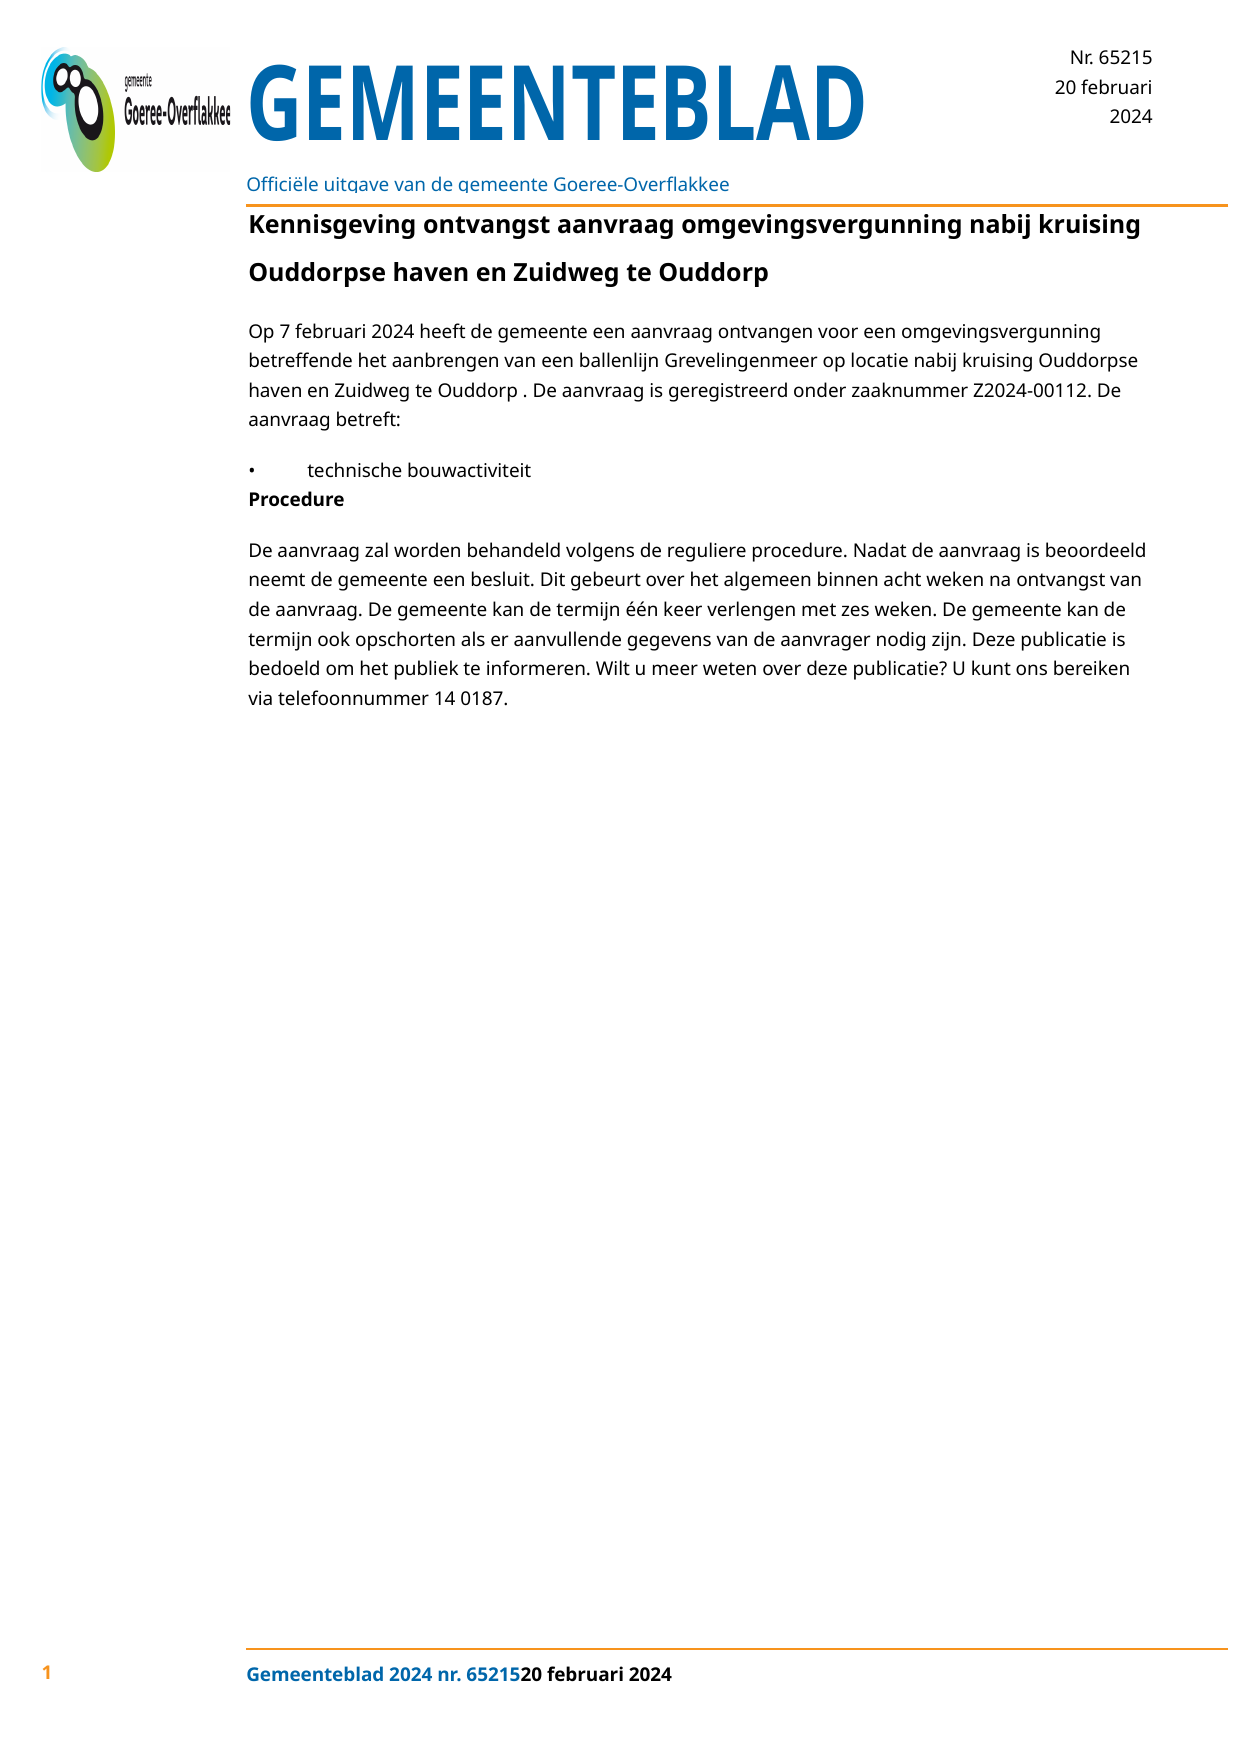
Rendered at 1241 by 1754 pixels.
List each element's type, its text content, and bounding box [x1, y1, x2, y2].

list technische bouwactiviteit [248, 457, 1152, 483]
text De aanvraag zal worden behandeld volgens de reguliere procedure. Nadat de aanvraag is beoordeeld neemt de gemeente een besluit. Dit gebeurt over het algemeen binnen acht weken na ontvangst van de aanvraag. De gemeente kan de termijn één keer verlengen met zes weken. De gemeente kan de termijn ook opschorten als er aanvullende gegevens van de aanvrager nodig zijn. Deze publicatie is bedoeld om het publiek te informeren. Wilt u meer weten over deze publicatie? U kunt ons bereiken via telefoonnummer 14 0187. [248, 537, 1152, 711]
text Op 7 februari 2024 heeft de gemeente een aanvraag ontvangen voor een omgevingsvergunning betreffende het aanbrengen van een ballenlijn Grevelingenmeer op locatie nabij kruising Ouddorpse haven en Zuidweg te Ouddorp . De aanvraag is geregistreerd onder zaaknummer Z2024-00112. De aanvraag betreft: [248, 318, 1152, 432]
picture [41, 47, 231, 172]
text Kennisgeving ontvangst aanvraag omgevingsvergunning nabij kruising Ouddorpse haven en Zuidweg te Ouddorp [248, 207, 1152, 288]
text Procedure [248, 487, 1152, 512]
